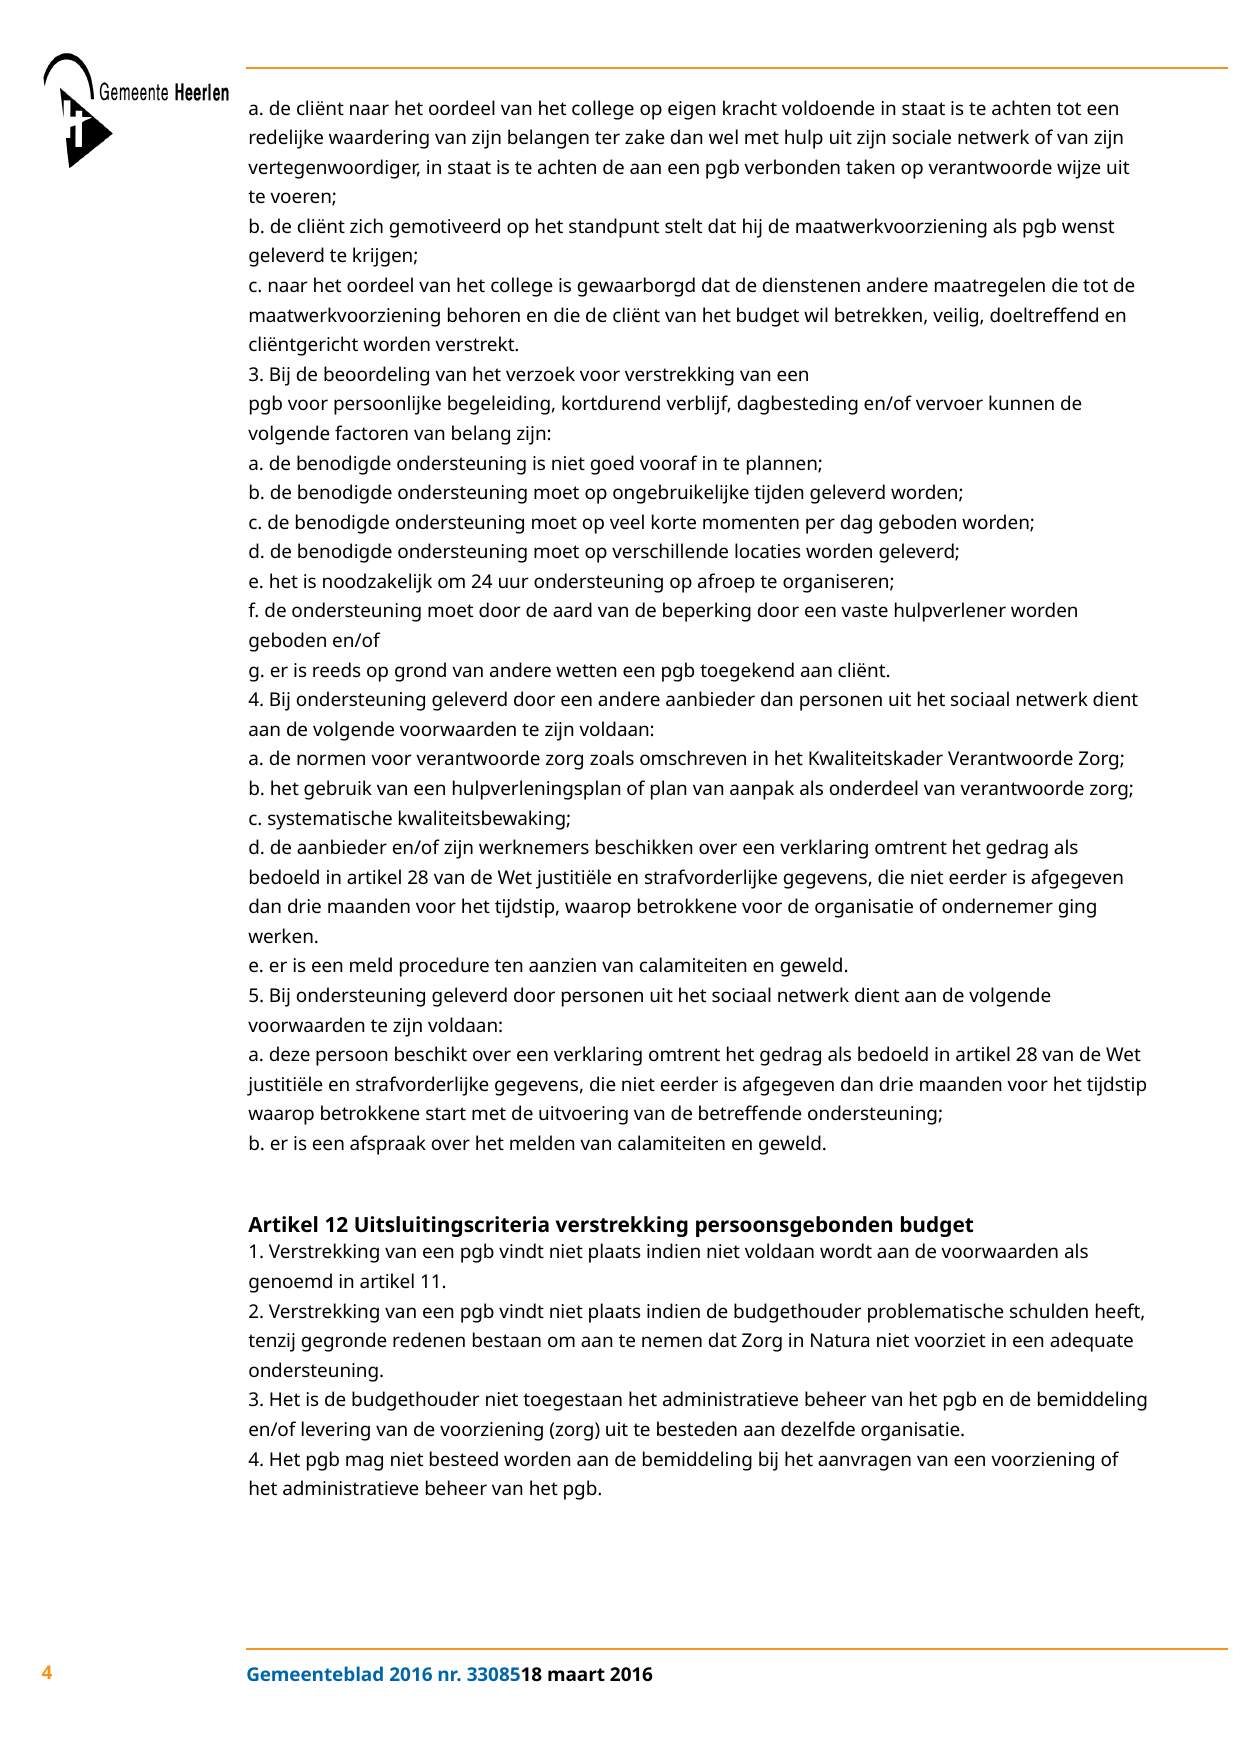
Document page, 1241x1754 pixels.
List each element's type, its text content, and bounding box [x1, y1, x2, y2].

text g. er is reeds op grond van andere wetten een pgb toegekend aan cliënt. [248, 657, 1152, 683]
text a. deze persoon beschikt over een verklaring omtrent het gedrag als bedoeld in artikel 28 van de Wet justitiële en strafvorderlijke gegevens, die niet eerder is afgegeven dan drie maanden voor het tijdstip waarop betrokkene start met de uitvoering van de betreffende ondersteuning; [248, 1041, 1152, 1126]
text 5. Bij ondersteuning geleverd door personen uit het sociaal netwerk dient aan de volgende voorwaarden te zijn voldaan: [248, 982, 1152, 1038]
text e. er is een meld procedure ten aanzien van calamiteiten en geweld. [248, 953, 1152, 978]
text c. de benodigde ondersteuning moet op veel korte momenten per dag geboden worden; [248, 509, 1152, 535]
text d. de benodigde ondersteuning moet op verschillende locaties worden geleverd; [248, 538, 1152, 564]
text c. systematische kwaliteitsbewaking; [248, 805, 1152, 831]
text b. er is een afspraak over het melden van calamiteiten en geweld. [248, 1130, 1152, 1156]
text 4. Het pgb mag niet besteed worden aan de bemiddeling bij het aanvragen van een voorziening of het administratieve beheer van het pgb. [248, 1446, 1152, 1501]
text a. de cliënt naar het oordeel van het college op eigen kracht voldoende in staat is te achten tot een redelijke waardering van zijn belangen ter zake dan wel met hulp uit zijn sociale netwerk of van zijn vertegenwoordiger, in staat is te achten de aan een pgb verbonden taken op verantwoorde wijze uit te voeren; [248, 95, 1152, 209]
picture [41, 47, 231, 172]
text 2. Verstrekking van een pgb vindt niet plaats indien de budgethouder problematische schulden heeft, tenzij gegronde redenen bestaan om aan te nemen dat Zorg in Natura niet voorziet in een adequate ondersteuning. [248, 1298, 1152, 1383]
text c. naar het oordeel van het college is gewaarborgd dat de dienstenen andere maatregelen die tot de maatwerkvoorziening behoren en die de cliënt van het budget wil betrekken, veilig, doeltreffend en cliëntgericht worden verstrekt. [248, 272, 1152, 357]
text a. de benodigde ondersteuning is niet goed vooraf in te plannen; [248, 450, 1152, 476]
text 3. Het is de budgethouder niet toegestaan het administratieve beheer van het pgb en de bemiddeling en/of levering van de voorziening (zorg) uit te besteden aan dezelfde organisatie. [248, 1387, 1152, 1442]
text a. de normen voor verantwoorde zorg zoals omschreven in het Kwaliteitskader Verantwoorde Zorg; [248, 746, 1152, 771]
text 3. Bij de beoordeling van het verzoek voor verstrekking van een [248, 361, 1152, 387]
text Artikel 12 Uitsluitingscriteria verstrekking persoonsgebonden budget [248, 1210, 1152, 1239]
text b. het gebruik van een hulpverleningsplan of plan van aanpak als onderdeel van verantwoorde zorg; [248, 775, 1152, 801]
text d. de aanbieder en/of zijn werknemers beschikken over een verklaring omtrent het gedrag als bedoeld in artikel 28 van de Wet justitiële en strafvorderlijke gegevens, die niet eerder is afgegeven dan drie maanden voor het tijdstip, waarop betrokkene voor de organisatie of ondernemer ging werken. [248, 834, 1152, 949]
text b. de benodigde ondersteuning moet op ongebruikelijke tijden geleverd worden; [248, 479, 1152, 505]
text 1. Verstrekking van een pgb vindt niet plaats indien niet voldaan wordt aan de voorwaarden als genoemd in artikel 11. [248, 1239, 1152, 1294]
text pgb voor persoonlijke begeleiding, kortdurend verblijf, dagbesteding en/of vervoer kunnen de volgende factoren van belang zijn: [248, 391, 1152, 446]
text b. de cliënt zich gemotiveerd op het standpunt stelt dat hij de maatwerkvoorziening als pgb wenst geleverd te krijgen; [248, 213, 1152, 268]
text f. de ondersteuning moet door de aard van de beperking door een vaste hulpverlener worden geboden en/of [248, 598, 1152, 653]
text 4. Bij ondersteuning geleverd door een andere aanbieder dan personen uit het sociaal netwerk dient aan de volgende voorwaarden te zijn voldaan: [248, 686, 1152, 742]
text e. het is noodzakelijk om 24 uur ondersteuning op afroep te organiseren; [248, 568, 1152, 594]
